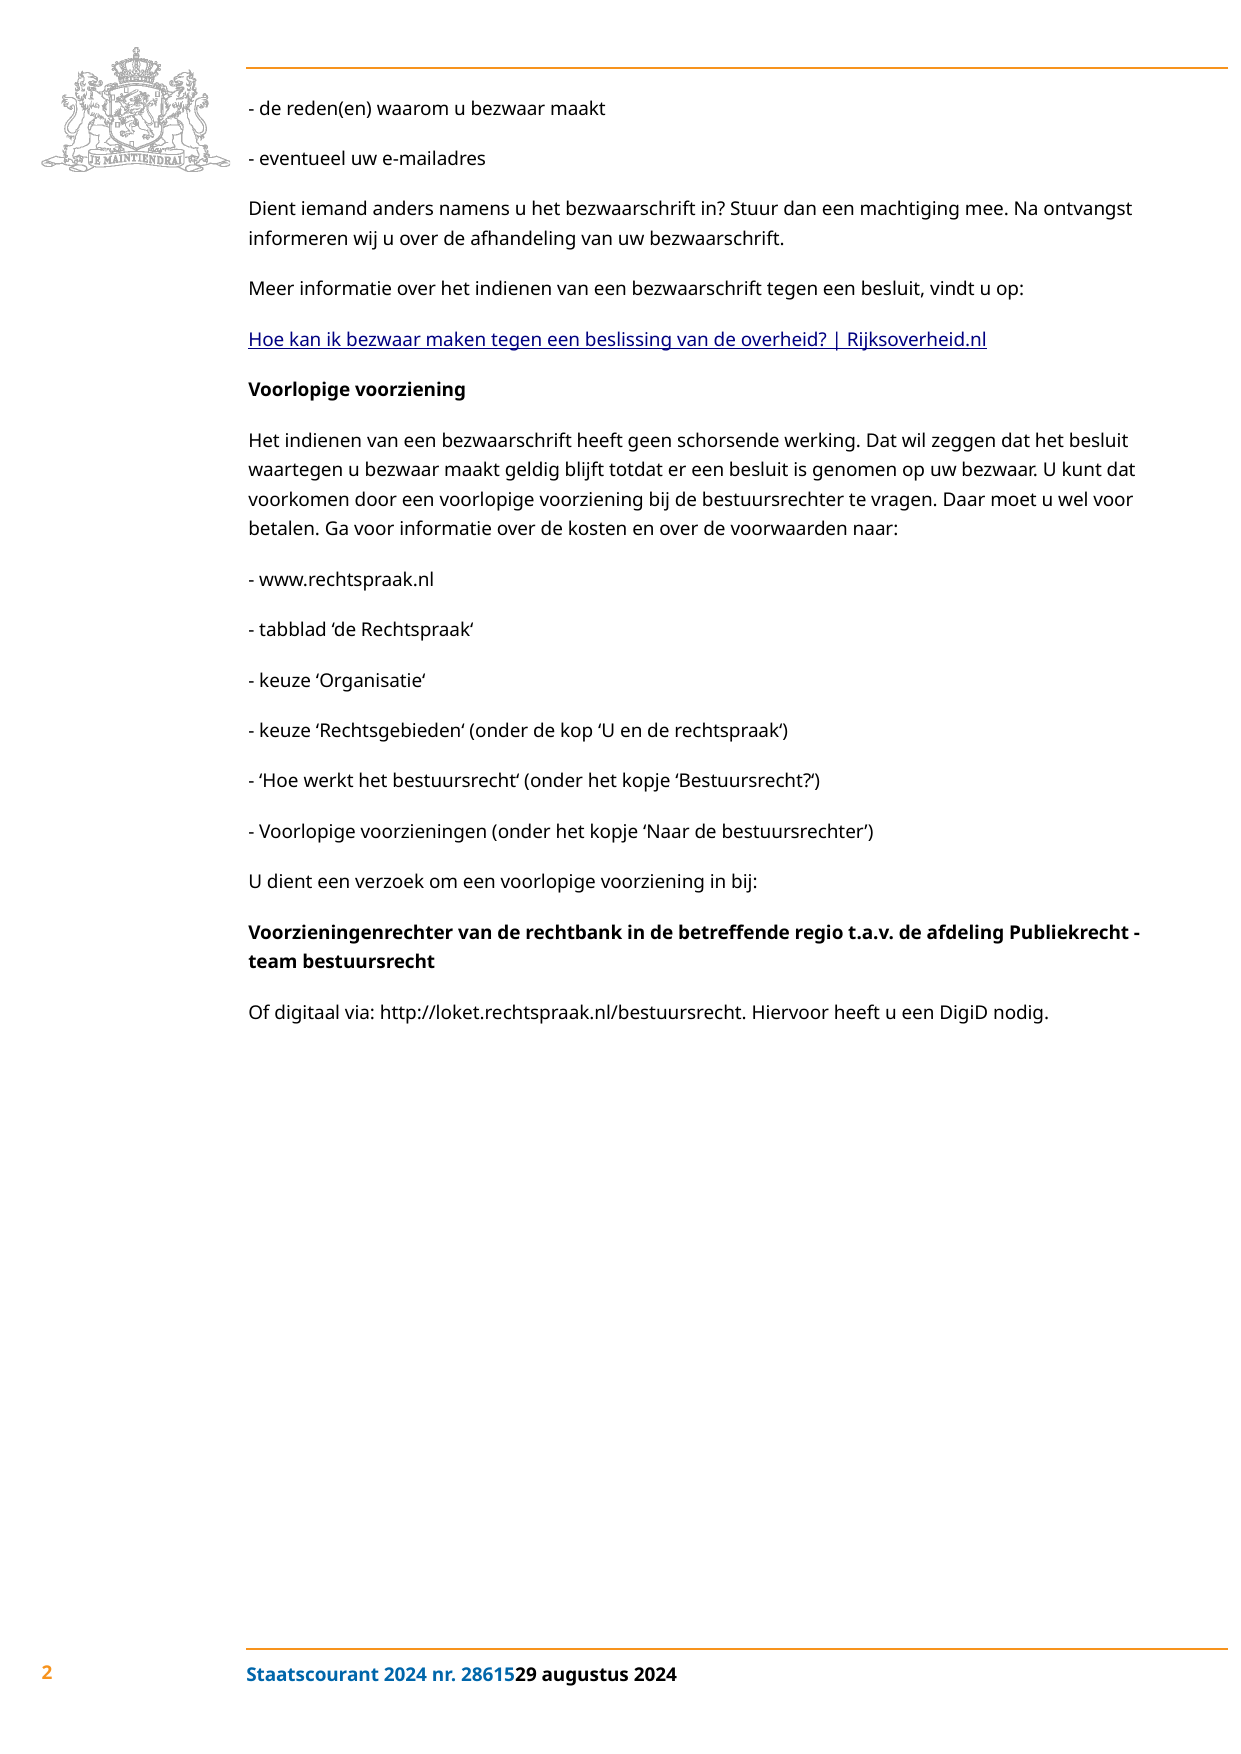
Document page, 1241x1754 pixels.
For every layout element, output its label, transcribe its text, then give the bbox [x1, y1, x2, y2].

picture [41, 47, 231, 172]
text - tabblad ‘de Rechtspraak‘ [248, 616, 1152, 642]
text - ‘Hoe werkt het bestuursrecht‘ (onder het kopje ‘Bestuursrecht?‘) [248, 768, 1152, 793]
text Hoe kan ik bezwaar maken tegen een beslissing van de overheid? | Rijksoverheid.nl [248, 326, 1152, 352]
text - de reden(en) waarom u bezwaar maakt [248, 95, 1152, 121]
text Voorzieningenrechter van de rechtbank in de betreffende regio t.a.v. de afdeling Publiekrecht - team bestuursrecht [248, 919, 1152, 974]
text Het indienen van een bezwaarschrift heeft geen schorsende werking. Dat wil zeggen dat het besluit waartegen u bezwaar maakt geldig blijft totdat er een besluit is genomen op uw bezwaar. U kunt dat voorkomen door een voorlopige voorziening bij de bestuursrechter te vragen. Daar moet u wel voor betalen. Ga voor informatie over de kosten en over de voorwaarden naar: [248, 427, 1152, 541]
text - www.rechtspraak.nl [248, 566, 1152, 592]
text - keuze ‘Organisatie‘ [248, 667, 1152, 693]
text - keuze ‘Rechtsgebieden‘ (onder de kop ‘U en de rechtspraak‘) [248, 717, 1152, 743]
text U dient een verzoek om een voorlopige voorziening in bij: [248, 868, 1152, 894]
text Dient iemand anders namens u het bezwaarschrift in? Stuur dan een machtiging mee. Na ontvangst informeren wij u over de afhandeling van uw bezwaarschrift. [248, 196, 1152, 251]
text Meer informatie over het indienen van een bezwaarschrift tegen een besluit, vindt u op: [248, 276, 1152, 301]
text Of digitaal via: http://loket.rechtspraak.nl/bestuursrecht. Hiervoor heeft u een DigiD nodig. [248, 999, 1152, 1025]
text - eventueel uw e-mailadres [248, 145, 1152, 171]
text - Voorlopige voorzieningen (onder het kopje ‘Naar de bestuursrechter’) [248, 818, 1152, 844]
text Voorlopige voorziening [248, 376, 1152, 402]
